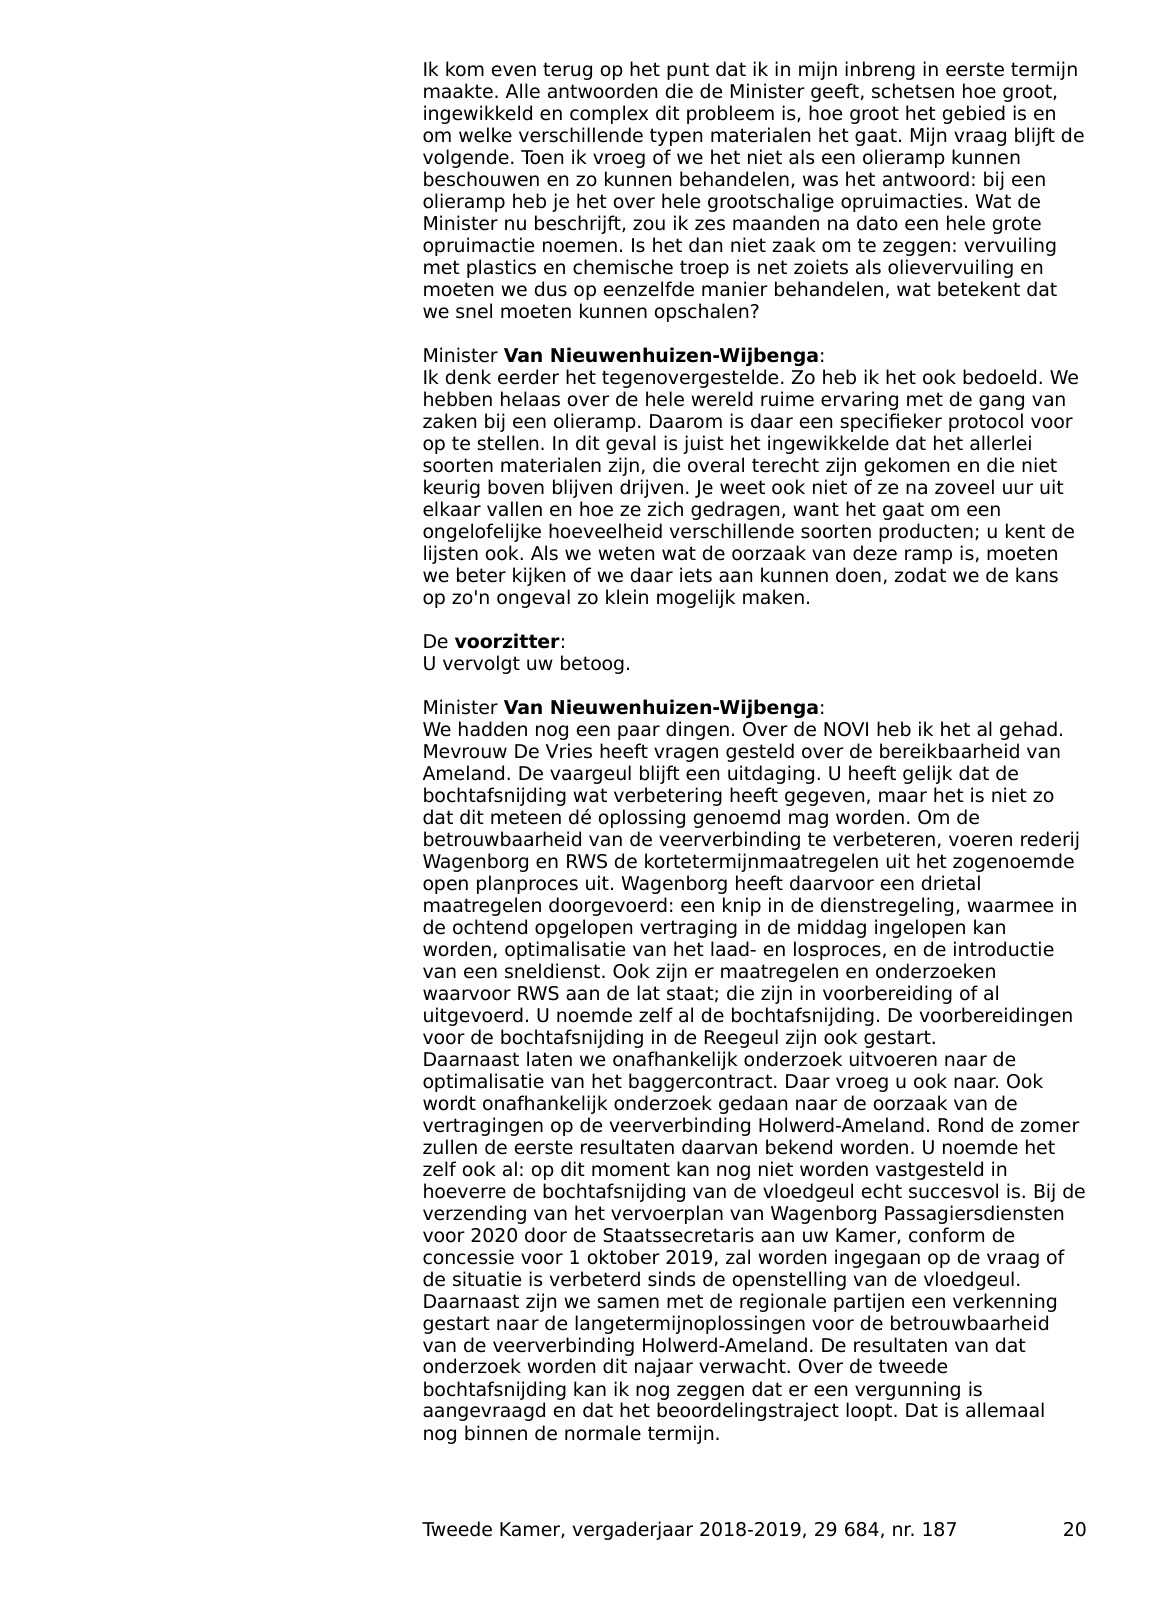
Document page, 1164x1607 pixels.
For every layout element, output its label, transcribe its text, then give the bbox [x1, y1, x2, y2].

text Minister Van Nieuwenhuizen-Wijbenga: [422, 697, 1087, 719]
text Ik kom even terug op het punt dat ik in mijn inbreng in eerste termijn maakte. Alle antwoorden die de Minister geeft, schetsen hoe groot, ingewikkeld en complex dit probleem is, hoe groot het gebied is en om welke verschillende typen materialen het gaat. Mijn vraag blijft de volgende. Toen ik vroeg of we het niet als een olieramp kunnen beschouwen en zo kunnen behandelen, was het antwoord: bij een olieramp heb je het over hele grootschalige opruimacties. Wat de Minister nu beschrijft, zou ik zes maanden na dato een hele grote opruimactie noemen. Is het dan niet zaak om te zeggen: vervuiling met plastics en chemische troep is net zoiets als olievervuiling en moeten we dus op eenzelfde manier behandelen, wat betekent dat we snel moeten kunnen opschalen? [422, 59, 1087, 323]
text We hadden nog een paar dingen. Over de NOVI heb ik het al gehad. Mevrouw De Vries heeft vragen gesteld over de bereikbaarheid van Ameland. De vaargeul blijft een uitdaging. U heeft gelijk dat de bochtafsnijding wat verbetering heeft gegeven, maar het is niet zo dat dit meteen dé oplossing genoemd mag worden. Om de betrouwbaarheid van de veerverbinding te verbeteren, voeren rederij Wagenborg en RWS de kortetermijnmaatregelen uit het zogenoemde open planproces uit. Wagenborg heeft daarvoor een drietal maatregelen doorgevoerd: een knip in de dienstregeling, waarmee in de ochtend opgelopen vertraging in de middag ingelopen kan worden, optimalisatie van het laad- en losproces, en de introductie van een sneldienst. Ook zijn er maatregelen en onderzoeken waarvoor RWS aan de lat staat; die zijn in voorbereiding of al uitgevoerd. U noemde zelf al de bochtafsnijding. De voorbereidingen voor de bochtafsnijding in de Reegeul zijn ook gestart. [422, 719, 1087, 1049]
text U vervolgt uw betoog. [422, 653, 1087, 675]
text Daarnaast laten we onafhankelijk onderzoek uitvoeren naar de optimalisatie van het baggercontract. Daar vroeg u ook naar. Ook wordt onafhankelijk onderzoek gedaan naar de oorzaak van de vertragingen op de veerverbinding Holwerd-Ameland. Rond de zomer zullen de eerste resultaten daarvan bekend worden. U noemde het zelf ook al: op dit moment kan nog niet worden vastgesteld in hoeverre de bochtafsnijding van de vloedgeul echt succesvol is. Bij de verzending van het vervoerplan van Wagenborg Passagiersdiensten voor 2020 door de Staatssecretaris aan uw Kamer, conform de concessie voor 1 oktober 2019, zal worden ingegaan op de vraag of de situatie is verbeterd sinds de openstelling van de vloedgeul. Daarnaast zijn we samen met de regionale partijen een verkenning gestart naar de langetermijnoplossingen voor de betrouwbaarheid van de veerverbinding Holwerd-Ameland. De resultaten van dat onderzoek worden dit najaar verwacht. Over de tweede bochtafsnijding kan ik nog zeggen dat er een vergunning is aangevraagd en dat het beoordelingstraject loopt. Dat is allemaal nog binnen de normale termijn. [422, 1049, 1087, 1444]
text Ik denk eerder het tegenovergestelde. Zo heb ik het ook bedoeld. We hebben helaas over de hele wereld ruime ervaring met de gang van zaken bij een olieramp. Daarom is daar een specifieker protocol voor op te stellen. In dit geval is juist het ingewikkelde dat het allerlei soorten materialen zijn, die overal terecht zijn gekomen en die niet keurig boven blijven drijven. Je weet ook niet of ze na zoveel uur uit elkaar vallen en hoe ze zich gedragen, want het gaat om een ongelofelijke hoeveelheid verschillende soorten producten; u kent de lijsten ook. Als we weten wat de oorzaak van deze ramp is, moeten we beter kijken of we daar iets aan kunnen doen, zodat we de kans op zo'n ongeval zo klein mogelijk maken. [422, 367, 1087, 609]
text Minister Van Nieuwenhuizen-Wijbenga: [422, 345, 1087, 367]
text De voorzitter: [422, 631, 1087, 653]
